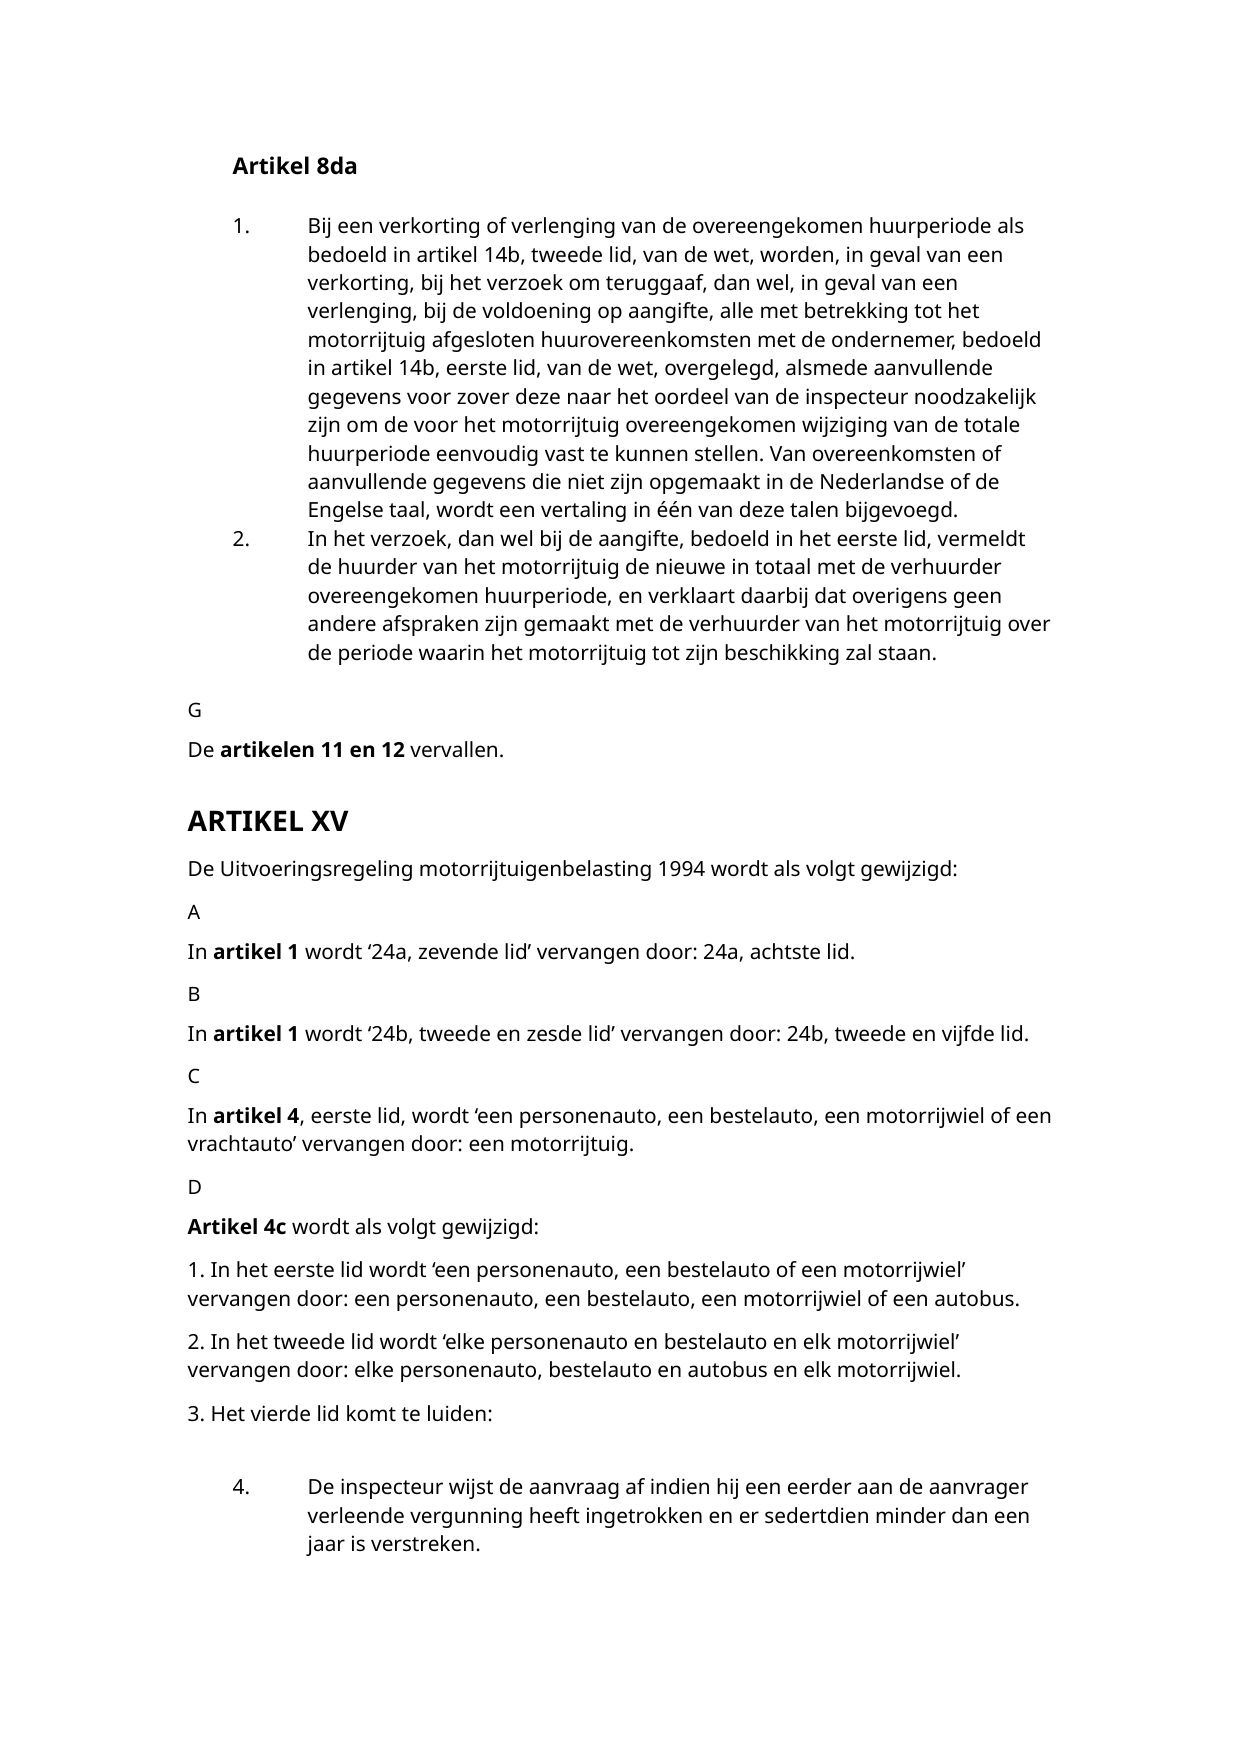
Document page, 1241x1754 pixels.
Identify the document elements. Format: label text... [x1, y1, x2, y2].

subtitle ARTIKEL XV [187, 801, 1053, 839]
subtitle Artikel 8da [232, 150, 1053, 181]
text 1. In het eerste lid wordt ‘een personenauto, een bestelauto of een motorrijwiel’ vervangen door: een personenauto, een bestelauto, een motorrijwiel of een autobus. [187, 1255, 1053, 1312]
text D [187, 1173, 1053, 1200]
list In het verzoek, dan wel bij de aangifte, bedoeld in het eerste lid, vermeldt de huurder van het motorrijtuig de nieuwe in totaal met de verhuurder overeengekomen huurperiode, en verklaart daarbij dat overigens geen andere afspraken zijn gemaakt met de verhuurder van het motorrijtuig over de periode waarin het motorrijtuig tot zijn beschikking zal staan. [232, 524, 1053, 666]
text A [187, 898, 1053, 925]
text Artikel 4c wordt als volgt gewijzigd: [187, 1212, 1053, 1240]
text De artikelen 11 en 12 vervallen. [187, 735, 1053, 763]
text 2. In het tweede lid wordt ‘elke personenauto en bestelauto en elk motorrijwiel’ vervangen door: elke personenauto, bestelauto en autobus en elk motorrijwiel. [187, 1327, 1053, 1384]
text B [187, 980, 1053, 1007]
text De Uitvoeringsregeling motorrijtuigenbelasting 1994 wordt als volgt gewijzigd: [187, 854, 1053, 883]
text C [187, 1062, 1053, 1089]
text 3. Het vierde lid komt te luiden: [187, 1399, 1053, 1427]
text In artikel 4, eerste lid, wordt ‘een personenauto, een bestelauto, een motorrijwiel of een vrachtauto’ vervangen door: een motorrijtuig. [187, 1101, 1053, 1158]
text In artikel 1 wordt ‘24a, zevende lid’ vervangen door: 24a, achtste lid. [187, 937, 1053, 965]
list De inspecteur wijst de aanvraag af indien hij een eerder aan de aanvrager verleende vergunning heeft ingetrokken en er sedertdien minder dan een jaar is verstreken. [232, 1472, 1053, 1558]
list Bij een verkorting of verlenging van de overeengekomen huurperiode als bedoeld in artikel 14b, tweede lid, van de wet, worden, in geval van een verkorting, bij het verzoek om teruggaaf, dan wel, in geval van een verlenging, bij de voldoening op aangifte, alle met betrekking tot het motorrijtuig afgesloten huurovereenkomsten met de ondernemer, bedoeld in artikel 14b, eerste lid, van de wet, overgelegd, alsmede aanvullende gegevens voor zover deze naar het oordeel van de inspecteur noodzakelijk zijn om de voor het motorrijtuig overeengekomen wijziging van de totale huurperiode eenvoudig vast te kunnen stellen. Van overeenkomsten of aanvullende gegevens die niet zijn opgemaakt in de Nederlandse of de Engelse taal, wordt een vertaling in één van deze talen bijgevoegd. [232, 211, 1053, 524]
text G [187, 696, 1053, 723]
text In artikel 1 wordt ‘24b, tweede en zesde lid’ vervangen door: 24b, tweede en vijfde lid. [187, 1019, 1053, 1047]
